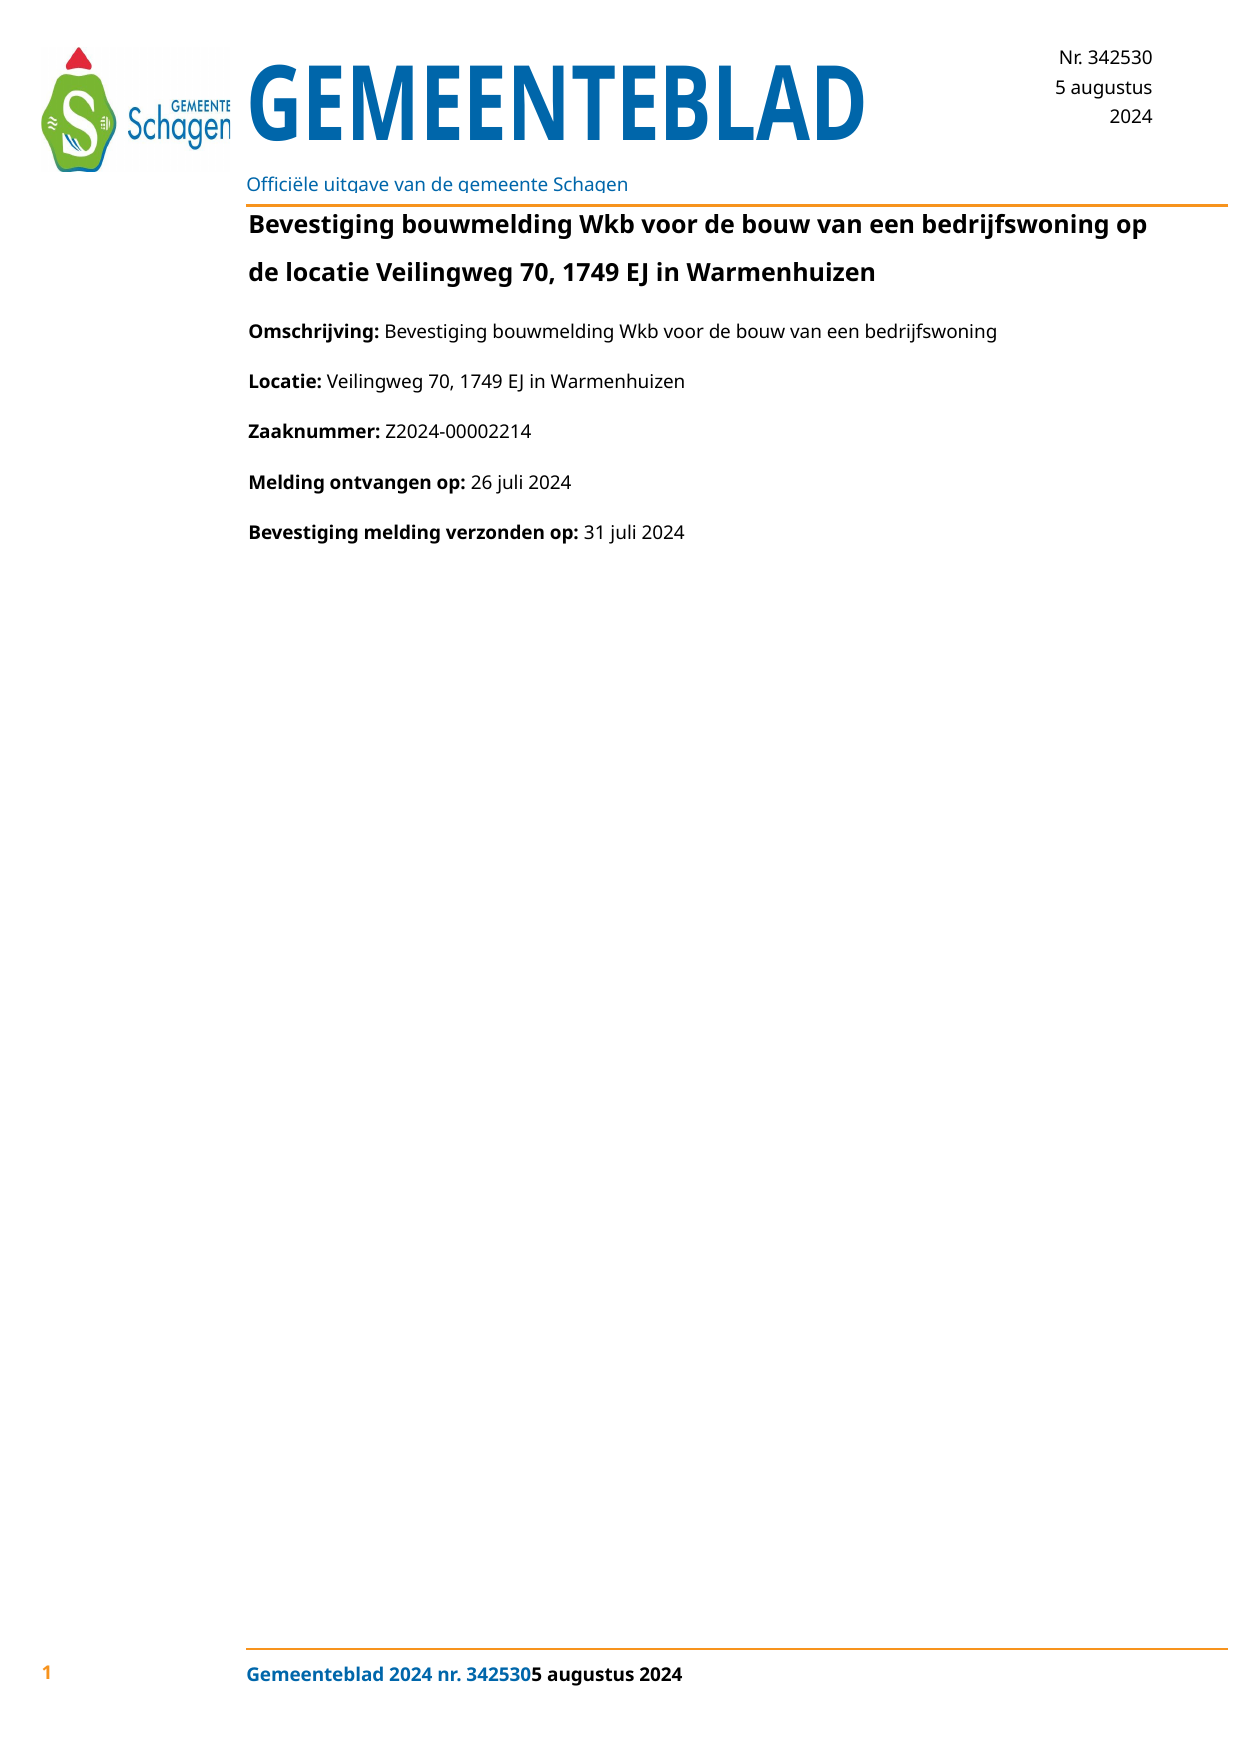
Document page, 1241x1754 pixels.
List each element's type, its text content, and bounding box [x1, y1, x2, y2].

text Bevestiging bouwmelding Wkb voor de bouw van een bedrijfswoning op de locatie Veilingweg 70, 1749 EJ in Warmenhuizen [248, 207, 1152, 288]
text Bevestiging melding verzonden op: 31 juli 2024 [248, 519, 1152, 545]
picture [41, 47, 231, 172]
text Omschrijving: Bevestiging bouwmelding Wkb voor de bouw van een bedrijfswoning [248, 318, 1152, 344]
text Zaaknummer: Z2024-00002214 [248, 419, 1152, 444]
text Melding ontvangen op: 26 juli 2024 [248, 469, 1152, 495]
text Locatie: Veilingweg 70, 1749 EJ in Warmenhuizen [248, 368, 1152, 394]
